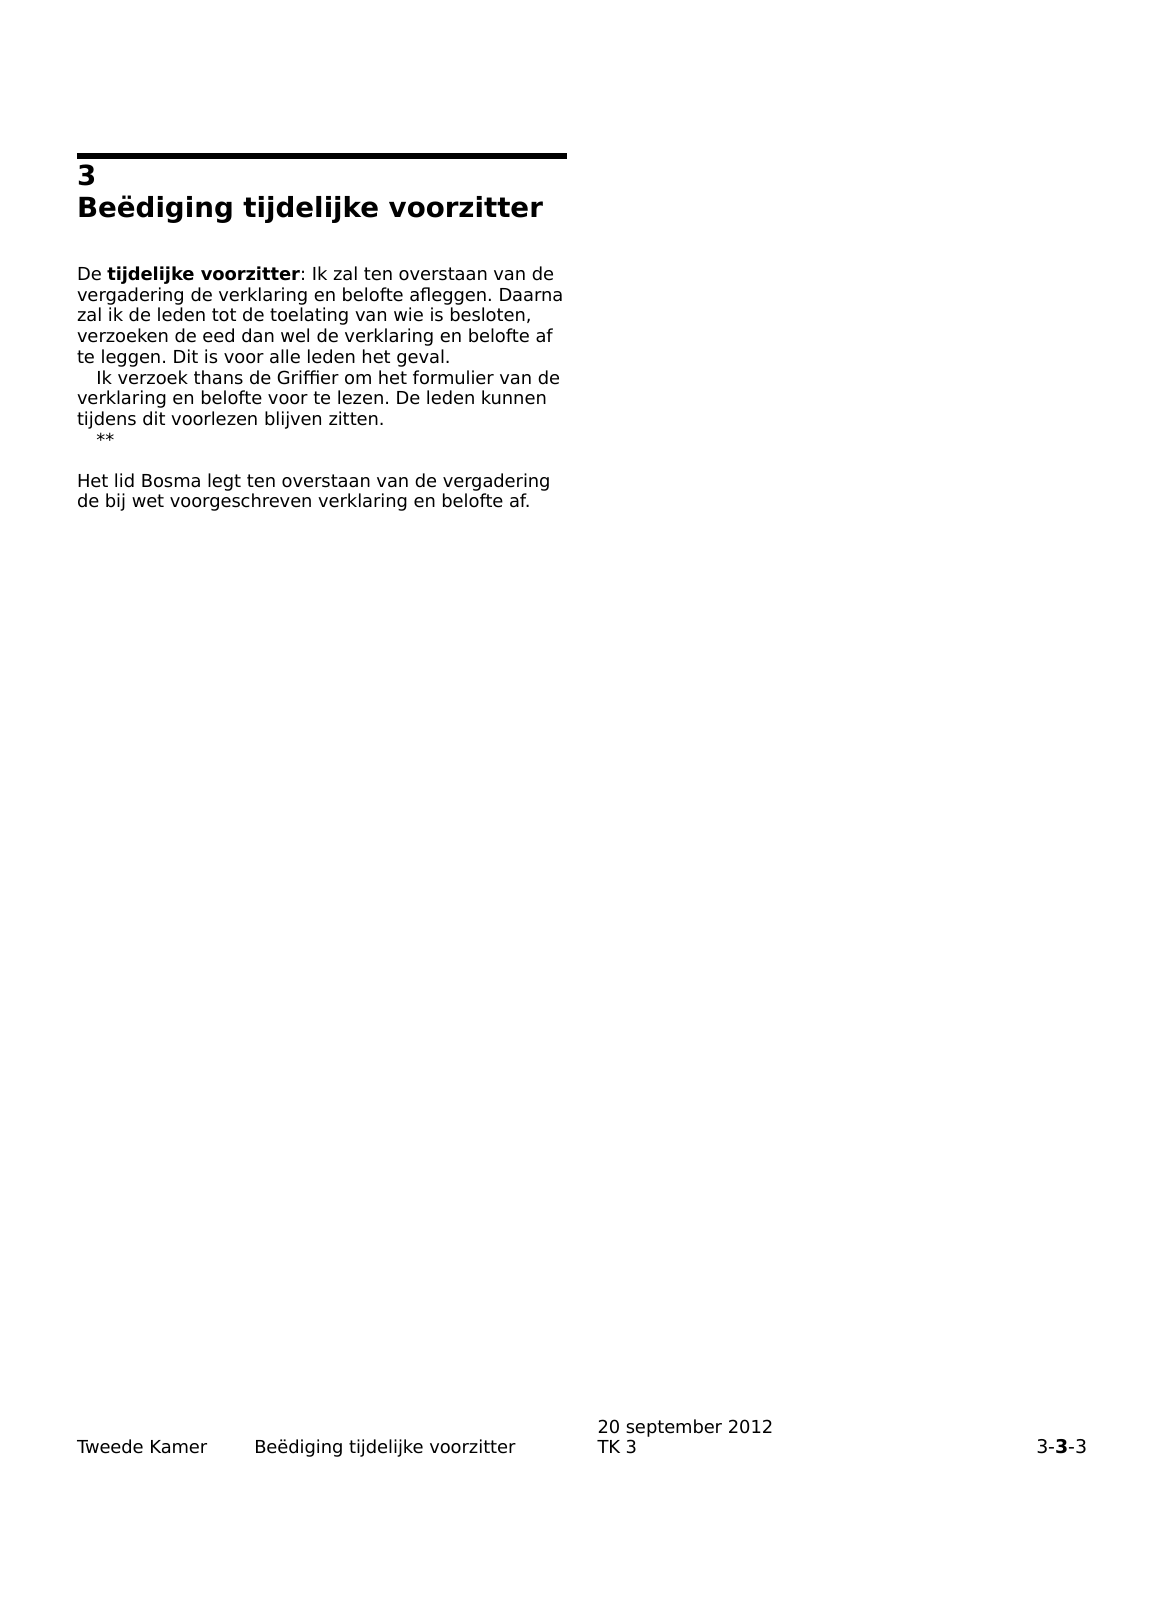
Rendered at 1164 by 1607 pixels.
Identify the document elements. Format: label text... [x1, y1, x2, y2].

text De tijdelijke voorzitter: Ik zal ten overstaan van de vergadering de verklaring en belofte afleggen. Daarna zal ik de leden tot de toelating van wie is besloten, verzoeken de eed dan wel de verklaring en belofte af te leggen. Dit is voor alle leden het geval. [77, 264, 567, 367]
text Het lid Bosma legt ten overstaan van de vergadering de bij wet voorgeschreven verklaring en belofte af. [77, 470, 567, 512]
text Ik verzoek thans de Griffier om het formulier van de verklaring en belofte voor te lezen. De leden kunnen tijdens dit voorlezen blijven zitten. [77, 367, 567, 430]
title 3 Beëdiging tijdelijke voorzitter [77, 159, 567, 224]
text ** [77, 430, 567, 450]
